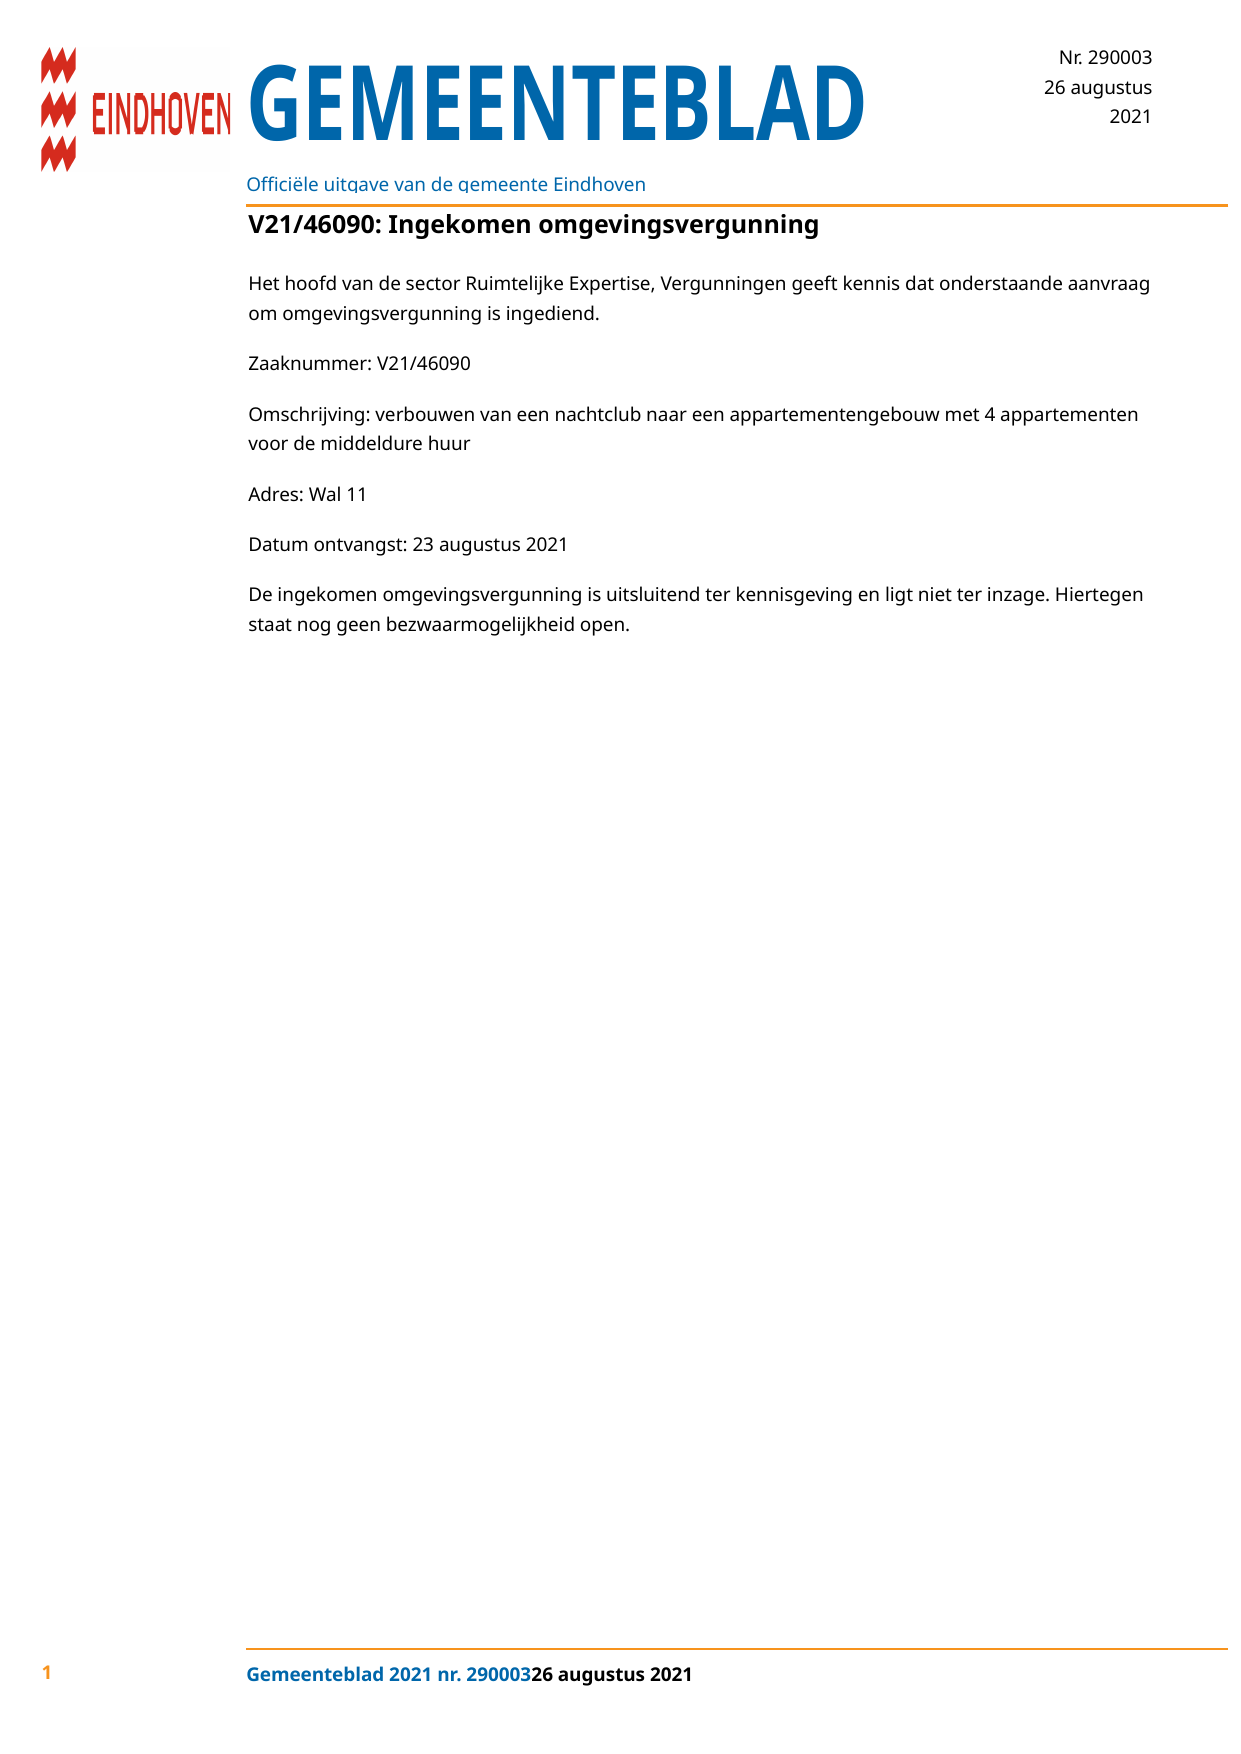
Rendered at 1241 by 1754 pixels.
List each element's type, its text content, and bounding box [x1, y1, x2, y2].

text Datum ontvangst: 23 augustus 2021 [248, 531, 1152, 557]
text De ingekomen omgevingsvergunning is uitsluitend ter kennisgeving en ligt niet ter inzage. Hiertegen staat nog geen bezwaarmogelijkheid open. [248, 582, 1152, 637]
text Adres: Wal 11 [248, 481, 1152, 506]
picture [41, 47, 231, 172]
text V21/46090: Ingekomen omgevingsvergunning [248, 207, 1152, 241]
text Het hoofd van de sector Ruimtelijke Expertise, Vergunningen geeft kennis dat onderstaande aanvraag om omgevingsvergunning is ingediend. [248, 270, 1152, 326]
text Zaaknummer: V21/46090 [248, 350, 1152, 376]
text Omschrijving: verbouwen van een nachtclub naar een appartementengebouw met 4 appartementen voor de middeldure huur [248, 401, 1152, 456]
